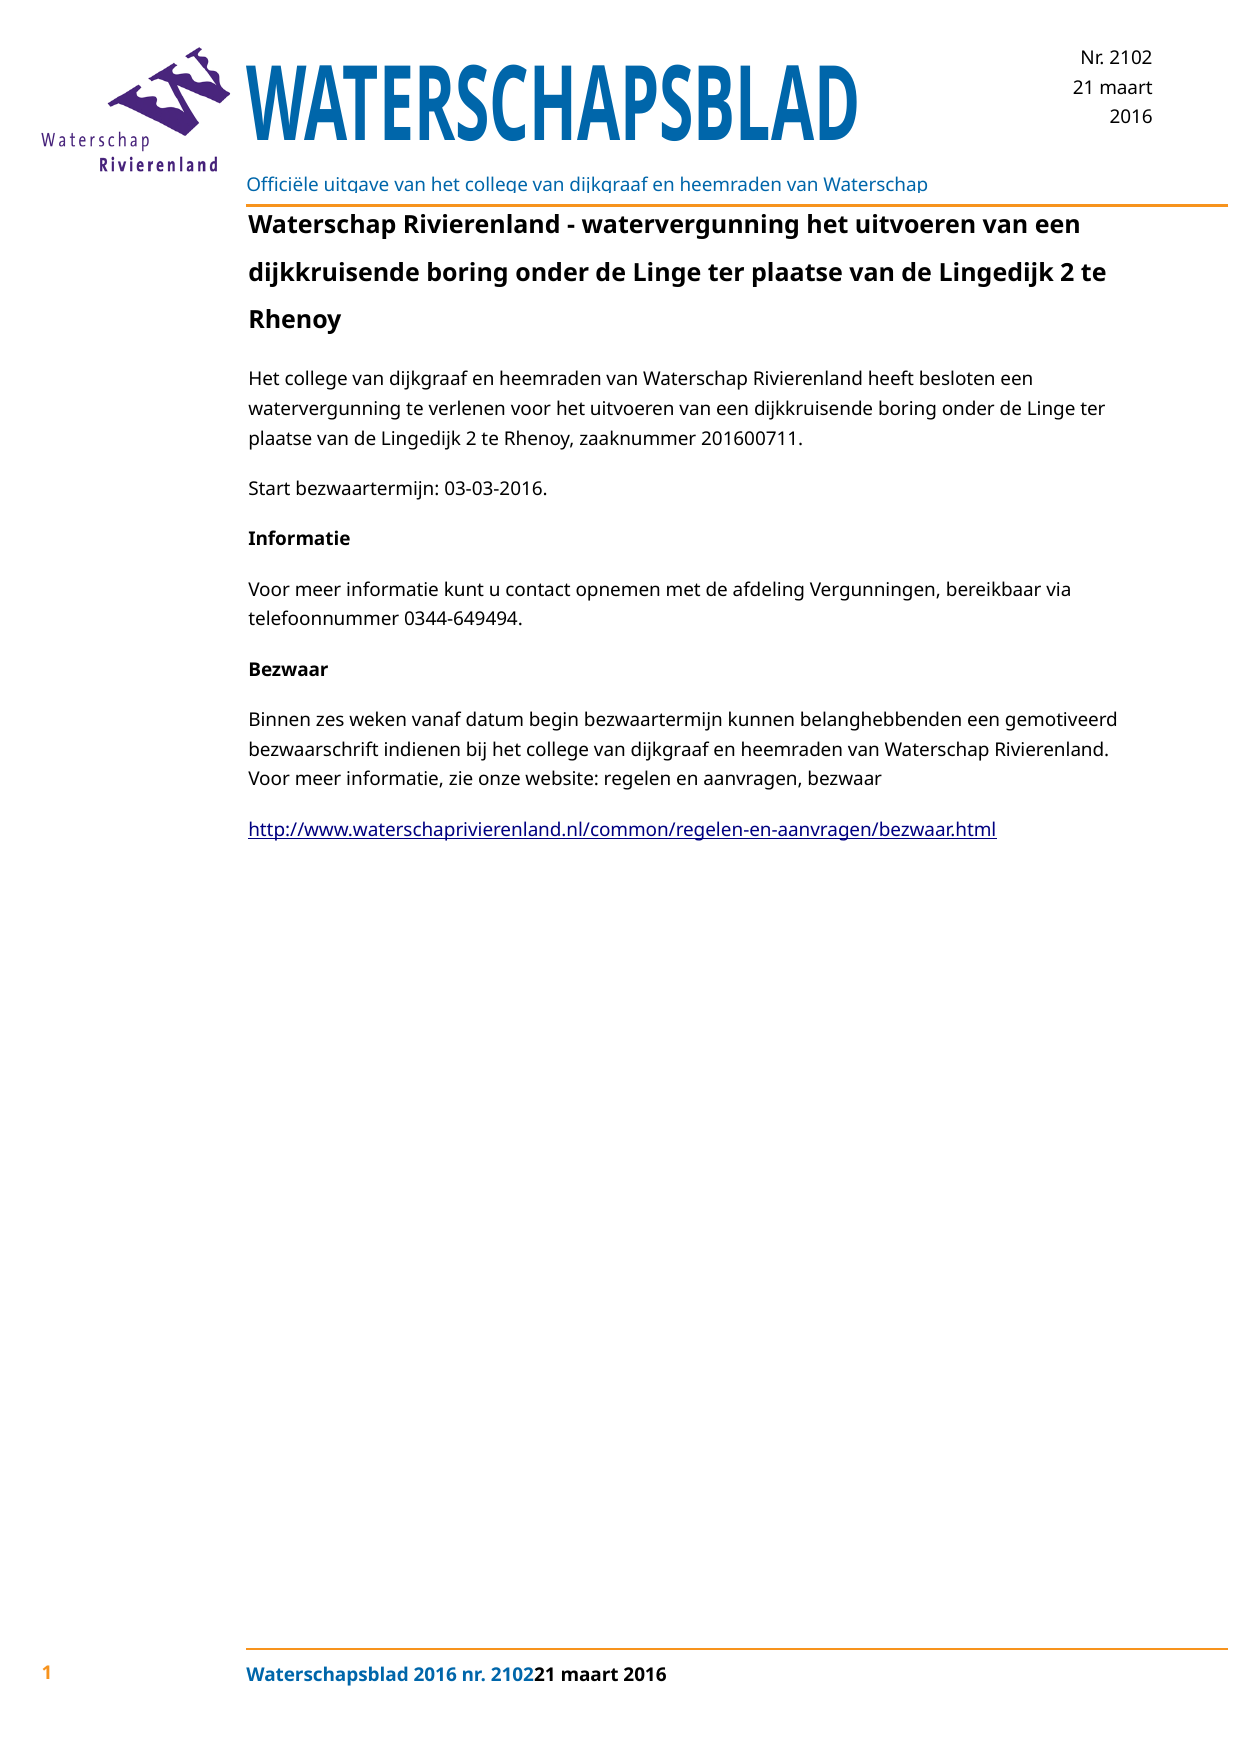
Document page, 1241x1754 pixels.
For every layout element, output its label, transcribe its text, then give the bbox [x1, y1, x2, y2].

text Start bezwaartermijn: 03-03-2016. [248, 475, 1152, 501]
text Binnen zes weken vanaf datum begin bezwaartermijn kunnen belanghebbenden een gemotiveerd bezwaarschrift indienen bij het college van dijkgraaf en heemraden van Waterschap Rivierenland. Voor meer informatie, zie onze website: regelen en aanvragen, bezwaar [248, 706, 1152, 791]
text Het college van dijkgraaf en heemraden van Waterschap Rivierenland heeft besloten een watervergunning te verlenen voor het uitvoeren van een dijkkruisende boring onder de Linge ter plaatse van de Lingedijk 2 te Rhenoy, zaaknummer 201600711. [248, 366, 1152, 450]
text Voor meer informatie kunt u contact opnemen met de afdeling Vergunningen, bereikbaar via telefoonnummer 0344-649494. [248, 576, 1152, 631]
picture [41, 47, 231, 172]
text Waterschap Rivierenland - watervergunning het uitvoeren van een dijkkruisende boring onder de Linge ter plaatse van de Lingedijk 2 te Rhenoy [248, 207, 1152, 336]
text Bezwaar [248, 656, 1152, 682]
text http://www.waterschaprivierenland.nl/common/regelen-en-aanvragen/bezwaar.html [248, 816, 1152, 842]
text Informatie [248, 526, 1152, 551]
